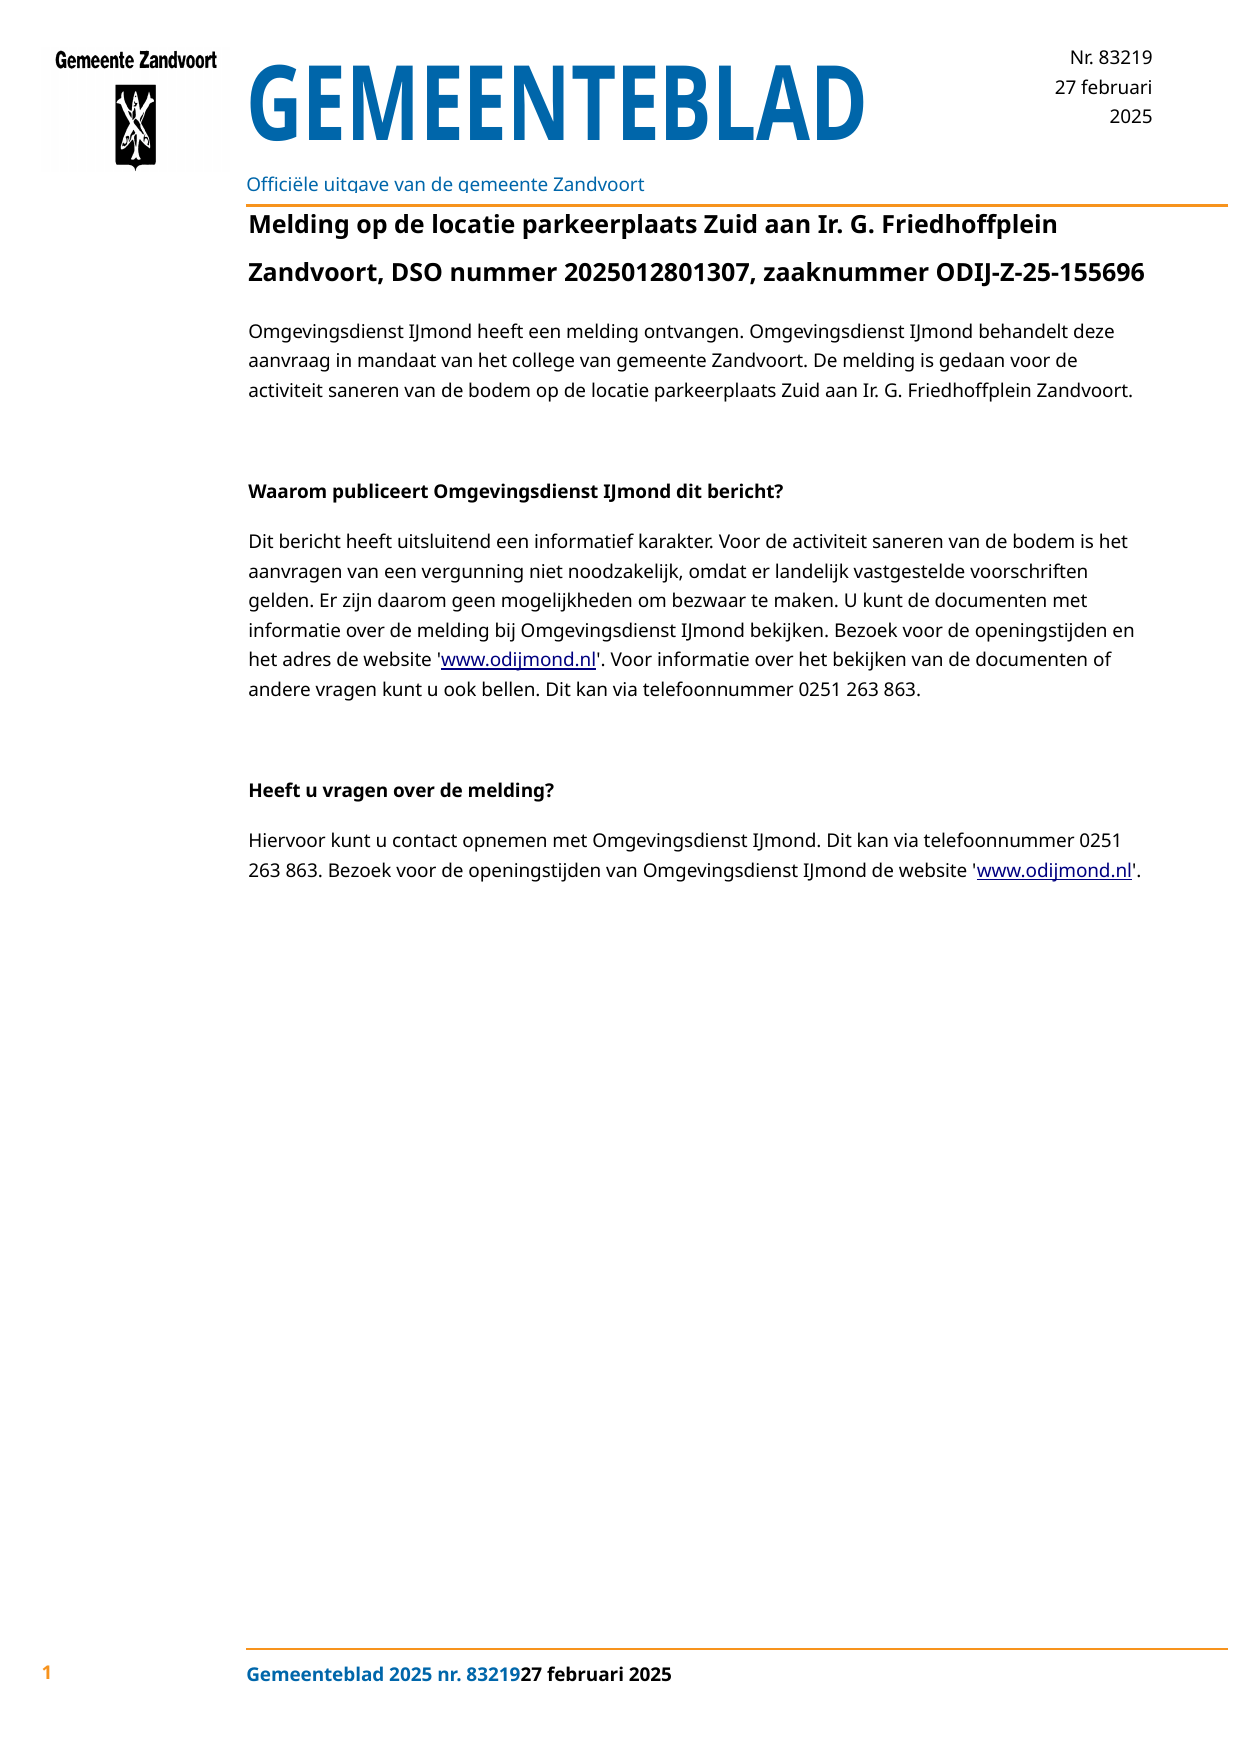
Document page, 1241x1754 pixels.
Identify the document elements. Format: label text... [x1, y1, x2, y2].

text Melding op de locatie parkeerplaats Zuid aan Ir. G. Friedhoffplein Zandvoort, DSO nummer 2025012801307, zaaknummer ODIJ-Z-25-155696 [248, 207, 1152, 288]
text Waarom publiceert Omgevingsdienst IJmond dit bericht? [248, 478, 1152, 504]
picture [41, 47, 231, 172]
text Omgevingsdienst IJmond heeft een melding ontvangen. Omgevingsdienst IJmond behandelt deze aanvraag in mandaat van het college van gemeente Zandvoort. De melding is gedaan voor de activiteit saneren van de bodem op de locatie parkeerplaats Zuid aan Ir. G. Friedhoffplein Zandvoort. [248, 318, 1152, 403]
text Heeft u vragen over de melding? [248, 777, 1152, 803]
text Dit bericht heeft uitsluitend een informatief karakter. Voor de activiteit saneren van de bodem is het aanvragen van een vergunning niet noodzakelijk, omdat er landelijk vastgestelde voorschriften gelden. Er zijn daarom geen mogelijkheden om bezwaar te maken. U kunt de documenten met informatie over de melding bij Omgevingsdienst IJmond bekijken. Bezoek voor de openingstijden en het adres de website 'www.odijmond.nl'. Voor informatie over het bekijken van de documenten of andere vragen kunt u ook bellen. Dit kan via telefoonnummer 0251 263 863. [248, 528, 1152, 702]
text Hiervoor kunt u contact opnemen met Omgevingsdienst IJmond. Dit kan via telefoonnummer 0251 263 863. Bezoek voor de openingstijden van Omgevingsdienst IJmond de website 'www.odijmond.nl'. [248, 827, 1152, 883]
